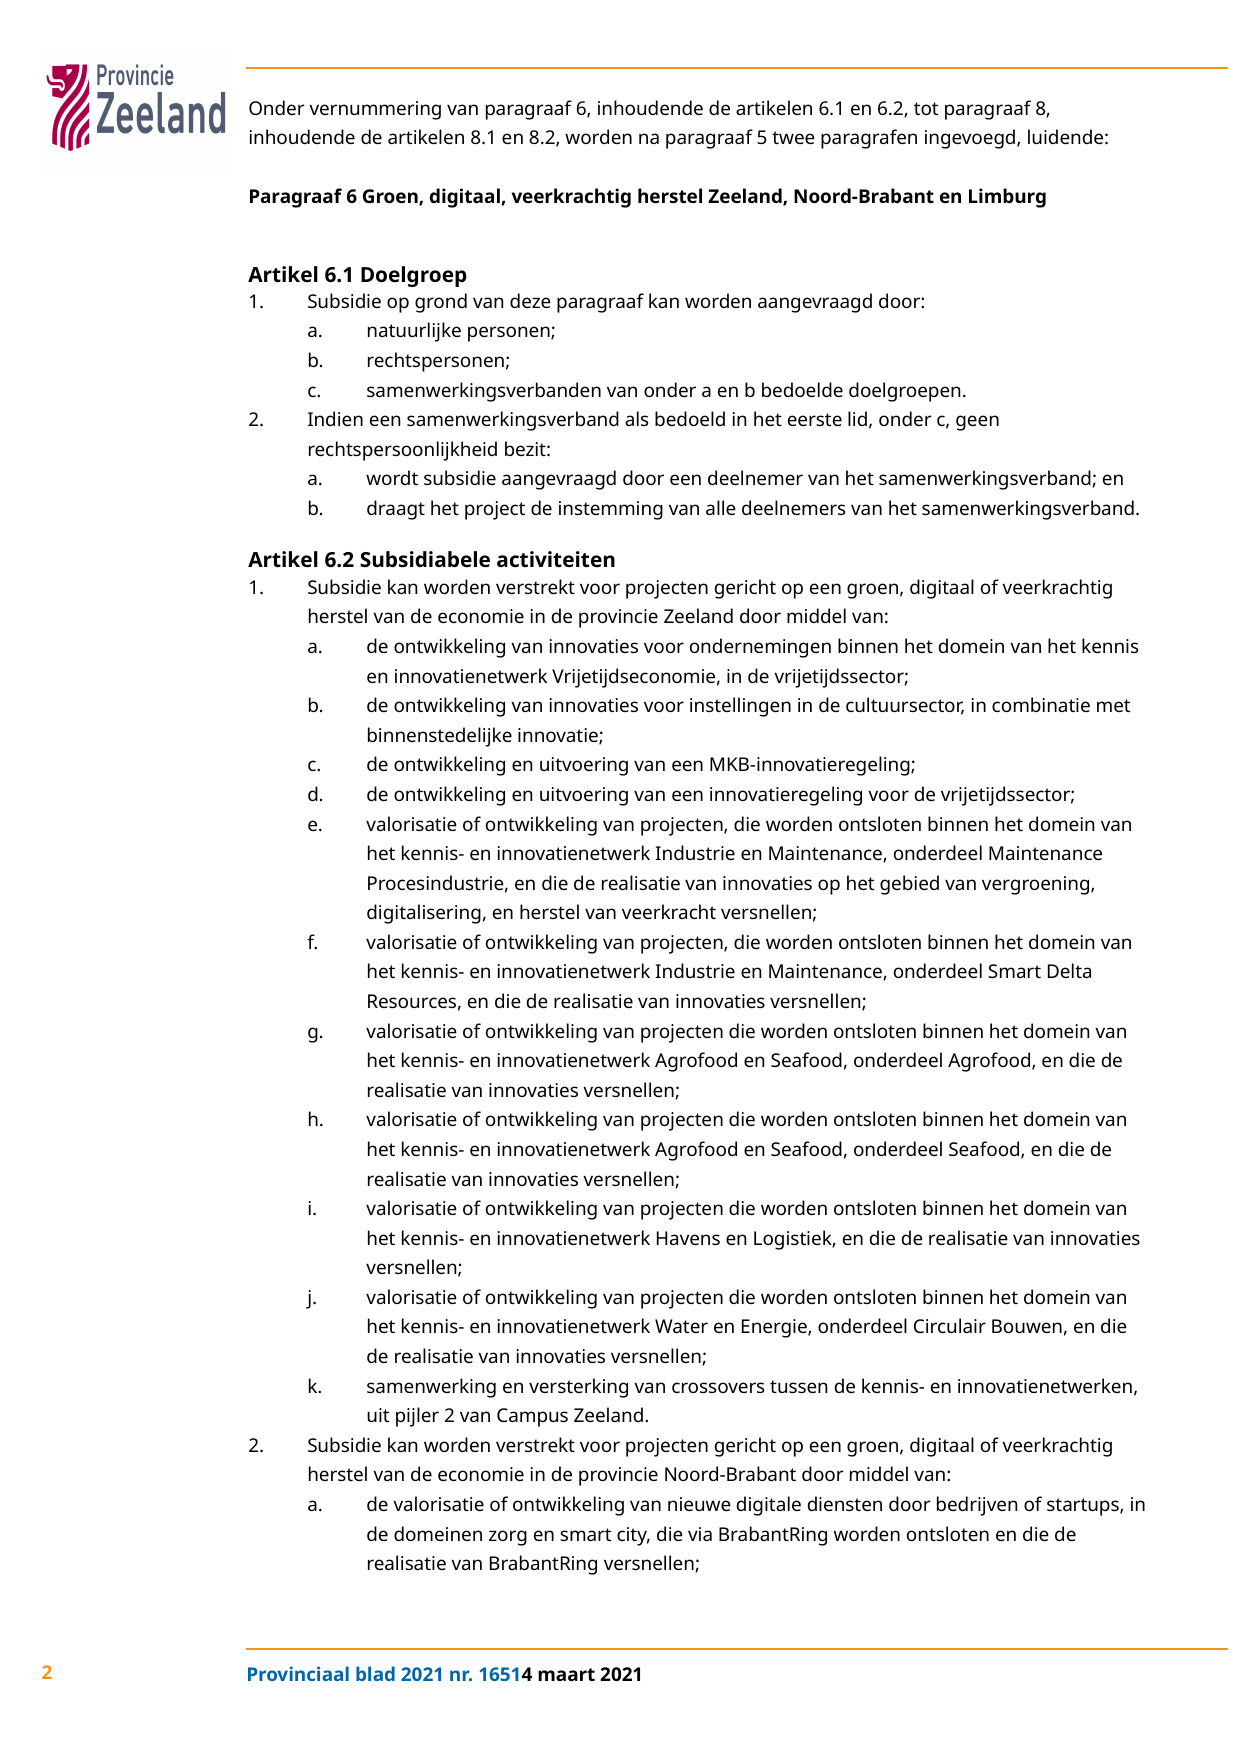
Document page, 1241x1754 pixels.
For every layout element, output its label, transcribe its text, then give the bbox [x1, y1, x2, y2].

list Subsidie kan worden verstrekt voor projecten gericht op een groen, digitaal of veerkrachtig herstel van de economie in de provincie Zeeland door middel van: [248, 574, 1152, 629]
list valorisatie of ontwikkeling van projecten die worden ontsloten binnen het domein van het kennis- en innovatienetwerk Agrofood en Seafood, onderdeel Seafood, en die de realisatie van innovaties versnellen; [307, 1107, 1152, 1191]
text Paragraaf 6 Groen, digitaal, veerkrachtig herstel Zeeland, Noord-Brabant en Limburg [248, 183, 1152, 209]
text Artikel 6.2 Subsidiabele activiteiten [248, 546, 1152, 574]
list valorisatie of ontwikkeling van projecten, die worden ontsloten binnen het domein van het kennis- en innovatienetwerk Industrie en Maintenance, onderdeel Maintenance Procesindustrie, en die de realisatie van innovaties op het gebied van vergroening, digitalisering, en herstel van veerkracht versnellen; [307, 811, 1152, 925]
list Subsidie op grond van deze paragraaf kan worden aangevraagd door: [248, 288, 1152, 314]
list Subsidie kan worden verstrekt voor projecten gericht op een groen, digitaal of veerkrachtig herstel van de economie in de provincie Noord-Brabant door middel van: [248, 1432, 1152, 1487]
list de ontwikkeling en uitvoering van een innovatieregeling voor de vrijetijdssector; [307, 781, 1152, 807]
list draagt het project de instemming van alle deelnemers van het samenwerkingsverband. [307, 495, 1152, 521]
list de valorisatie of ontwikkeling van nieuwe digitale diensten door bedrijven of startups, in de domeinen zorg en smart city, die via BrabantRing worden ontsloten en die de realisatie van BrabantRing versnellen; [307, 1491, 1152, 1576]
list de ontwikkeling van innovaties voor instellingen in de cultuursector, in combinatie met binnenstedelijke innovatie; [307, 692, 1152, 748]
text Onder vernummering van paragraaf 6, inhoudende de artikelen 6.1 en 6.2, tot paragraaf 8, inhoudende de artikelen 8.1 en 8.2, worden na paragraaf 5 twee paragrafen ingevoegd, luidende: [248, 95, 1152, 150]
list samenwerkingsverbanden van onder a en b bedoelde doelgroepen. [307, 377, 1152, 403]
list valorisatie of ontwikkeling van projecten die worden ontsloten binnen het domein van het kennis- en innovatienetwerk Agrofood en Seafood, onderdeel Agrofood, en die de realisatie van innovaties versnellen; [307, 1018, 1152, 1103]
list samenwerking en versterking van crossovers tussen de kennis- en innovatienetwerken, uit pijler 2 van Campus Zeeland. [307, 1373, 1152, 1428]
list valorisatie of ontwikkeling van projecten, die worden ontsloten binnen het domein van het kennis- en innovatienetwerk Industrie en Maintenance, onderdeel Smart Delta Resources, en die de realisatie van innovaties versnellen; [307, 929, 1152, 1014]
list rechtspersonen; [307, 347, 1152, 373]
text Artikel 6.1 Doelgroep [248, 260, 1152, 288]
list de ontwikkeling van innovaties voor ondernemingen binnen het domein van het kennis en innovatienetwerk Vrijetijdseconomie, in de vrijetijdssector; [307, 633, 1152, 688]
list de ontwikkeling en uitvoering van een MKB-innovatieregeling; [307, 752, 1152, 777]
list Indien een samenwerkingsverband als bedoeld in het eerste lid, onder c, geen rechtspersoonlijkheid bezit: [248, 406, 1152, 462]
list natuurlijke personen; [307, 318, 1152, 343]
picture [41, 47, 231, 172]
list wordt subsidie aangevraagd door een deelnemer van het samenwerkingsverband; en [307, 466, 1152, 491]
list valorisatie of ontwikkeling van projecten die worden ontsloten binnen het domein van het kennis- en innovatienetwerk Water en Energie, onderdeel Circulair Bouwen, en die de realisatie van innovaties versnellen; [307, 1284, 1152, 1369]
list valorisatie of ontwikkeling van projecten die worden ontsloten binnen het domein van het kennis- en innovatienetwerk Havens en Logistiek, en die de realisatie van innovaties versnellen; [307, 1195, 1152, 1280]
